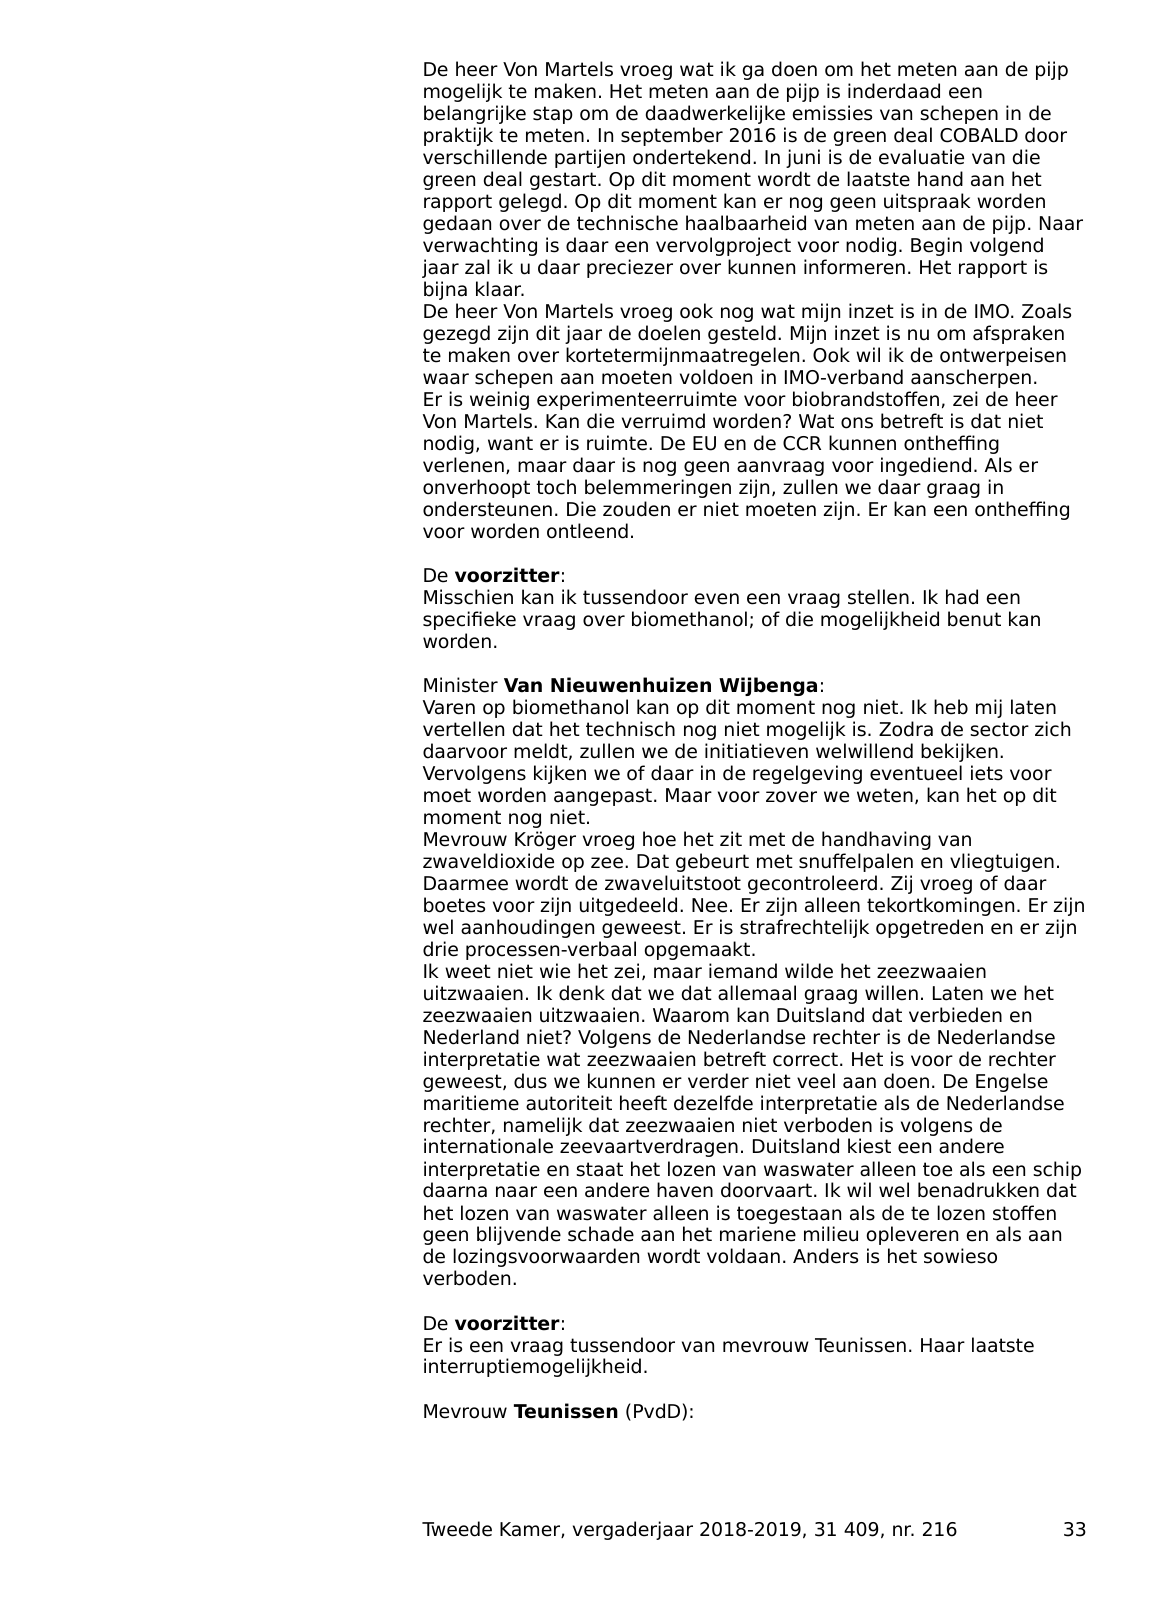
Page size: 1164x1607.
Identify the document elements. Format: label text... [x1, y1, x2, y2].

text Ik weet niet wie het zei, maar iemand wilde het zeezwaaien uitzwaaien. Ik denk dat we dat allemaal graag willen. Laten we het zeezwaaien uitzwaaien. Waarom kan Duitsland dat verbieden en Nederland niet? Volgens de Nederlandse rechter is de Nederlandse interpretatie wat zeezwaaien betreft correct. Het is voor de rechter geweest, dus we kunnen er verder niet veel aan doen. De Engelse maritieme autoriteit heeft dezelfde interpretatie als de Nederlandse rechter, namelijk dat zeezwaaien niet verboden is volgens de internationale zeevaartverdragen. Duitsland kiest een andere interpretatie en staat het lozen van waswater alleen toe als een schip daarna naar een andere haven doorvaart. Ik wil wel benadrukken dat het lozen van waswater alleen is toegestaan als de te lozen stoffen geen blijvende schade aan het mariene milieu opleveren en als aan de lozingsvoorwaarden wordt voldaan. Anders is het sowieso verboden. [422, 961, 1087, 1290]
text De voorzitter: [422, 565, 1087, 587]
text De heer Von Martels vroeg ook nog wat mijn inzet is in de IMO. Zoals gezegd zijn dit jaar de doelen gesteld. Mijn inzet is nu om afspraken te maken over kortetermijnmaatregelen. Ook wil ik de ontwerpeisen waar schepen aan moeten voldoen in IMO-verband aanscherpen. [422, 301, 1087, 389]
text De voorzitter: [422, 1312, 1087, 1334]
text De heer Von Martels vroeg wat ik ga doen om het meten aan de pijp mogelijk te maken. Het meten aan de pijp is inderdaad een belangrijke stap om de daadwerkelijke emissies van schepen in de praktijk te meten. In september 2016 is de green deal COBALD door verschillende partijen ondertekend. In juni is de evaluatie van die green deal gestart. Op dit moment wordt de laatste hand aan het rapport gelegd. Op dit moment kan er nog geen uitspraak worden gedaan over de technische haalbaarheid van meten aan de pijp. Naar verwachting is daar een vervolgproject voor nodig. Begin volgend jaar zal ik u daar preciezer over kunnen informeren. Het rapport is bijna klaar. [422, 59, 1087, 301]
text Mevrouw Teunissen (PvdD): [422, 1401, 1087, 1423]
text Varen op biomethanol kan op dit moment nog niet. Ik heb mij laten vertellen dat het technisch nog niet mogelijk is. Zodra de sector zich daarvoor meldt, zullen we de initiatieven welwillend bekijken. Vervolgens kijken we of daar in de regelgeving eventueel iets voor moet worden aangepast. Maar voor zover we weten, kan het op dit moment nog niet. [422, 697, 1087, 829]
text Er is weinig experimenteerruimte voor biobrandstoffen, zei de heer Von Martels. Kan die verruimd worden? Wat ons betreft is dat niet nodig, want er is ruimte. De EU en de CCR kunnen ontheffing verlenen, maar daar is nog geen aanvraag voor ingediend. Als er onverhoopt toch belemmeringen zijn, zullen we daar graag in ondersteunen. Die zouden er niet moeten zijn. Er kan een ontheffing voor worden ontleend. [422, 389, 1087, 543]
text Misschien kan ik tussendoor even een vraag stellen. Ik had een specifieke vraag over biomethanol; of die mogelijkheid benut kan worden. [422, 587, 1087, 653]
text Mevrouw Kröger vroeg hoe het zit met de handhaving van zwaveldioxide op zee. Dat gebeurt met snuffelpalen en vliegtuigen. Daarmee wordt de zwaveluitstoot gecontroleerd. Zij vroeg of daar boetes voor zijn uitgedeeld. Nee. Er zijn alleen tekortkomingen. Er zijn wel aanhoudingen geweest. Er is strafrechtelijk opgetreden en er zijn drie processen-verbaal opgemaakt. [422, 829, 1087, 961]
text Er is een vraag tussendoor van mevrouw Teunissen. Haar laatste interruptiemogelijkheid. [422, 1334, 1087, 1378]
text Minister Van Nieuwenhuizen Wijbenga: [422, 675, 1087, 697]
